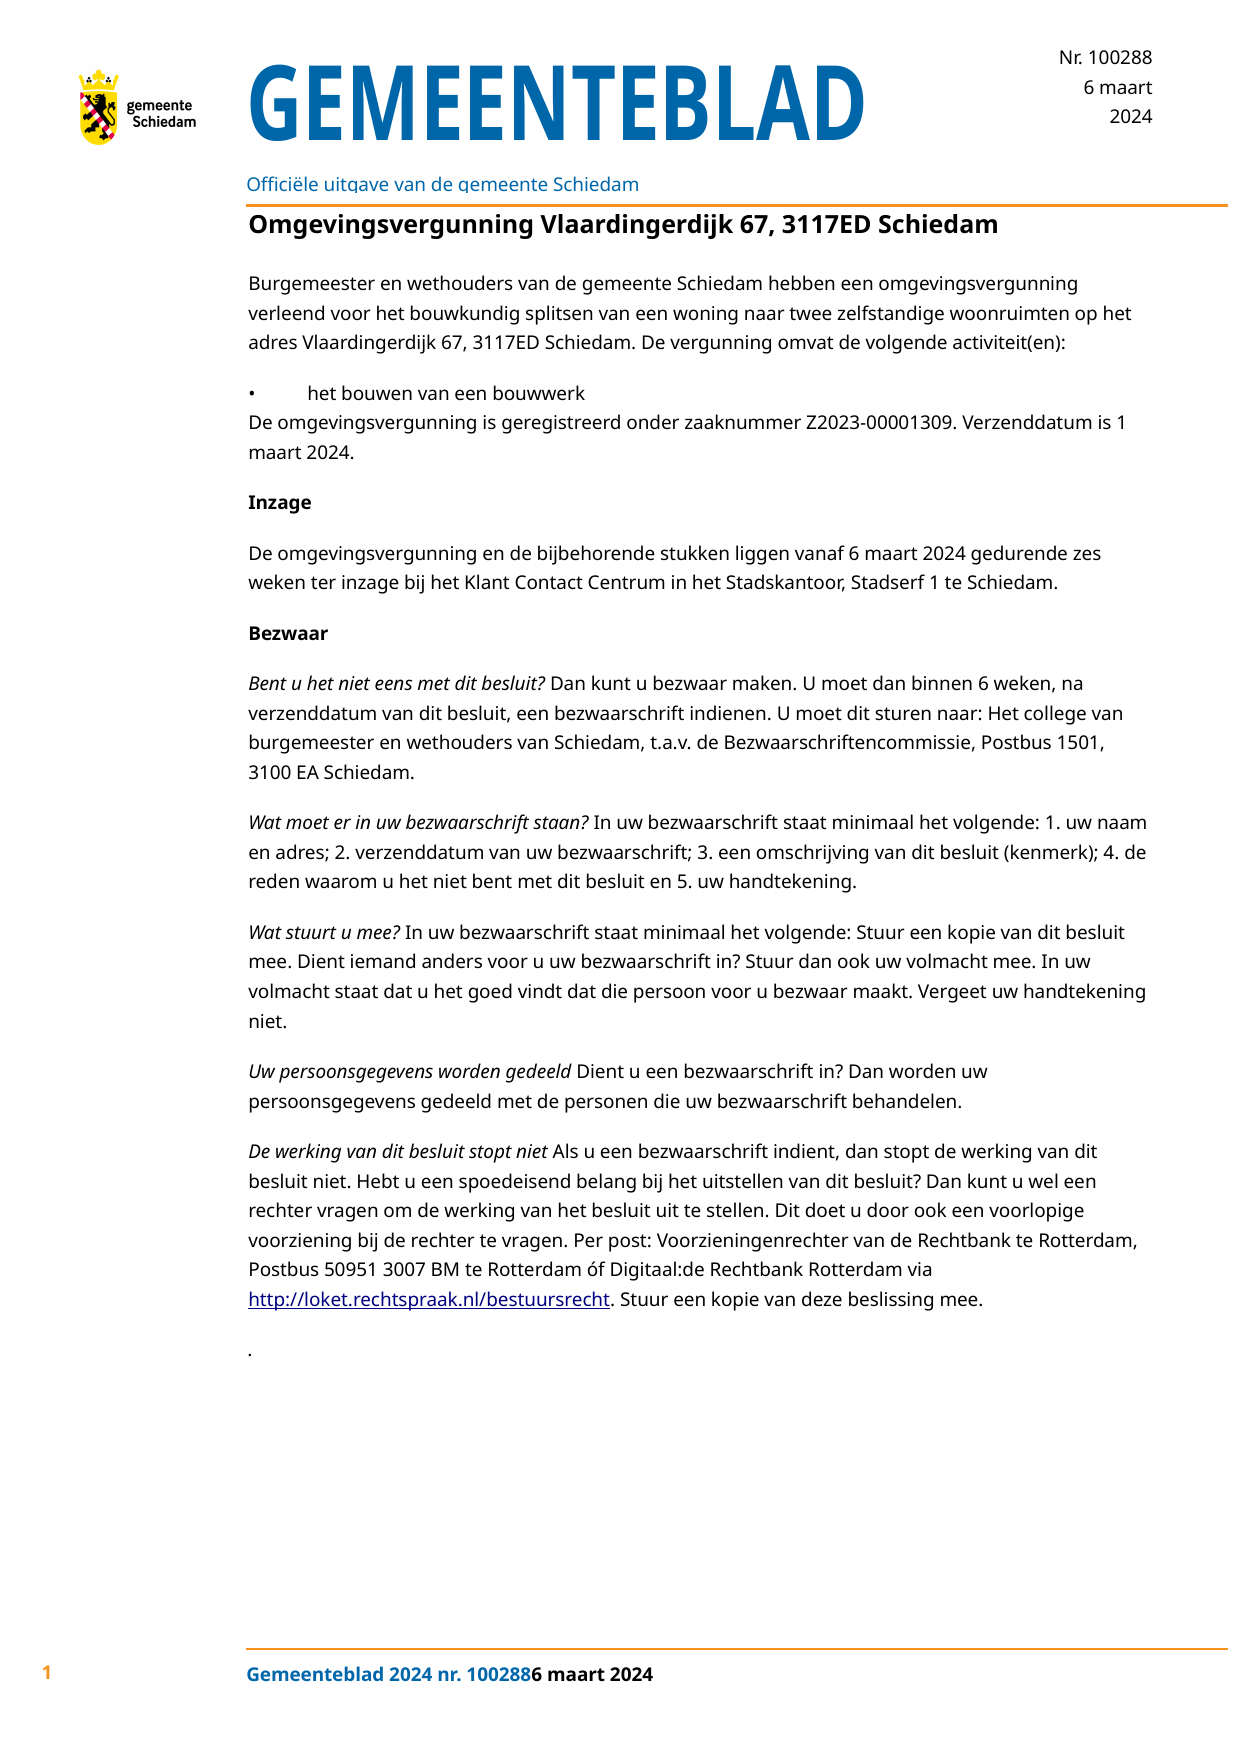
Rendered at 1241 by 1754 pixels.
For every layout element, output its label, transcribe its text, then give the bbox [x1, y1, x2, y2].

text Bent u het niet eens met dit besluit? Dan kunt u bezwaar maken. U moet dan binnen 6 weken, na verzenddatum van dit besluit, een bezwaarschrift indienen. U moet dit sturen naar: Het college van burgemeester en wethouders van Schiedam, t.a.v. de Bezwaarschriftencommissie, Postbus 1501, 3100 EA Schiedam. [248, 670, 1152, 785]
picture [41, 47, 231, 172]
text Omgevingsvergunning Vlaardingerdijk 67, 3117ED Schiedam [248, 207, 1152, 241]
text De werking van dit besluit stopt niet Als u een bezwaarschrift indient, dan stopt de werking van dit besluit niet. Hebt u een spoedeisend belang bij het uitstellen van dit besluit? Dan kunt u wel een rechter vragen om de werking van het besluit uit te stellen. Dit doet u door ook een voorlopige voorziening bij de rechter te vragen. Per post: Voorzieningenrechter van de Rechtbank te Rotterdam, Postbus 50951 3007 BM te Rotterdam óf Digitaal:de Rechtbank Rotterdam via http://loket.rechtspraak.nl/bestuursrecht. Stuur een kopie van deze beslissing mee. [248, 1138, 1152, 1312]
text Wat moet er in uw bezwaarschrift staan? In uw bezwaarschrift staat minimaal het volgende: 1. uw naam en adres; 2. verzenddatum van uw bezwaarschrift; 3. een omschrijving van dit besluit (kenmerk); 4. de reden waarom u het niet bent met dit besluit en 5. uw handtekening. [248, 809, 1152, 894]
text . [248, 1337, 1152, 1362]
text De omgevingsvergunning en de bijbehorende stukken liggen vanaf 6 maart 2024 gedurende zes weken ter inzage bij het Klant Contact Centrum in het Stadskantoor, Stadserf 1 te Schiedam. [248, 540, 1152, 595]
text Uw persoonsgegevens worden gedeeld Dient u een bezwaarschrift in? Dan worden uw persoonsgegevens gedeeld met de personen die uw bezwaarschrift behandelen. [248, 1058, 1152, 1113]
list het bouwen van een bouwwerk [248, 380, 1152, 406]
text Burgemeester en wethouders van de gemeente Schiedam hebben een omgevingsvergunning verleend voor het bouwkundig splitsen van een woning naar twee zelfstandige woonruimten op het adres Vlaardingerdijk 67, 3117ED Schiedam. De vergunning omvat de volgende activiteit(en): [248, 270, 1152, 355]
text Wat stuurt u mee? In uw bezwaarschrift staat minimaal het volgende: Stuur een kopie van dit besluit mee. Dient iemand anders voor u uw bezwaarschrift in? Stuur dan ook uw volmacht mee. In uw volmacht staat dat u het goed vindt dat die persoon voor u bezwaar maakt. Vergeet uw handtekening niet. [248, 919, 1152, 1033]
text Inzage [248, 489, 1152, 515]
text De omgevingsvergunning is geregistreerd onder zaaknummer Z2023-00001309. Verzenddatum is 1 maart 2024. [248, 409, 1152, 465]
text Bezwaar [248, 620, 1152, 646]
